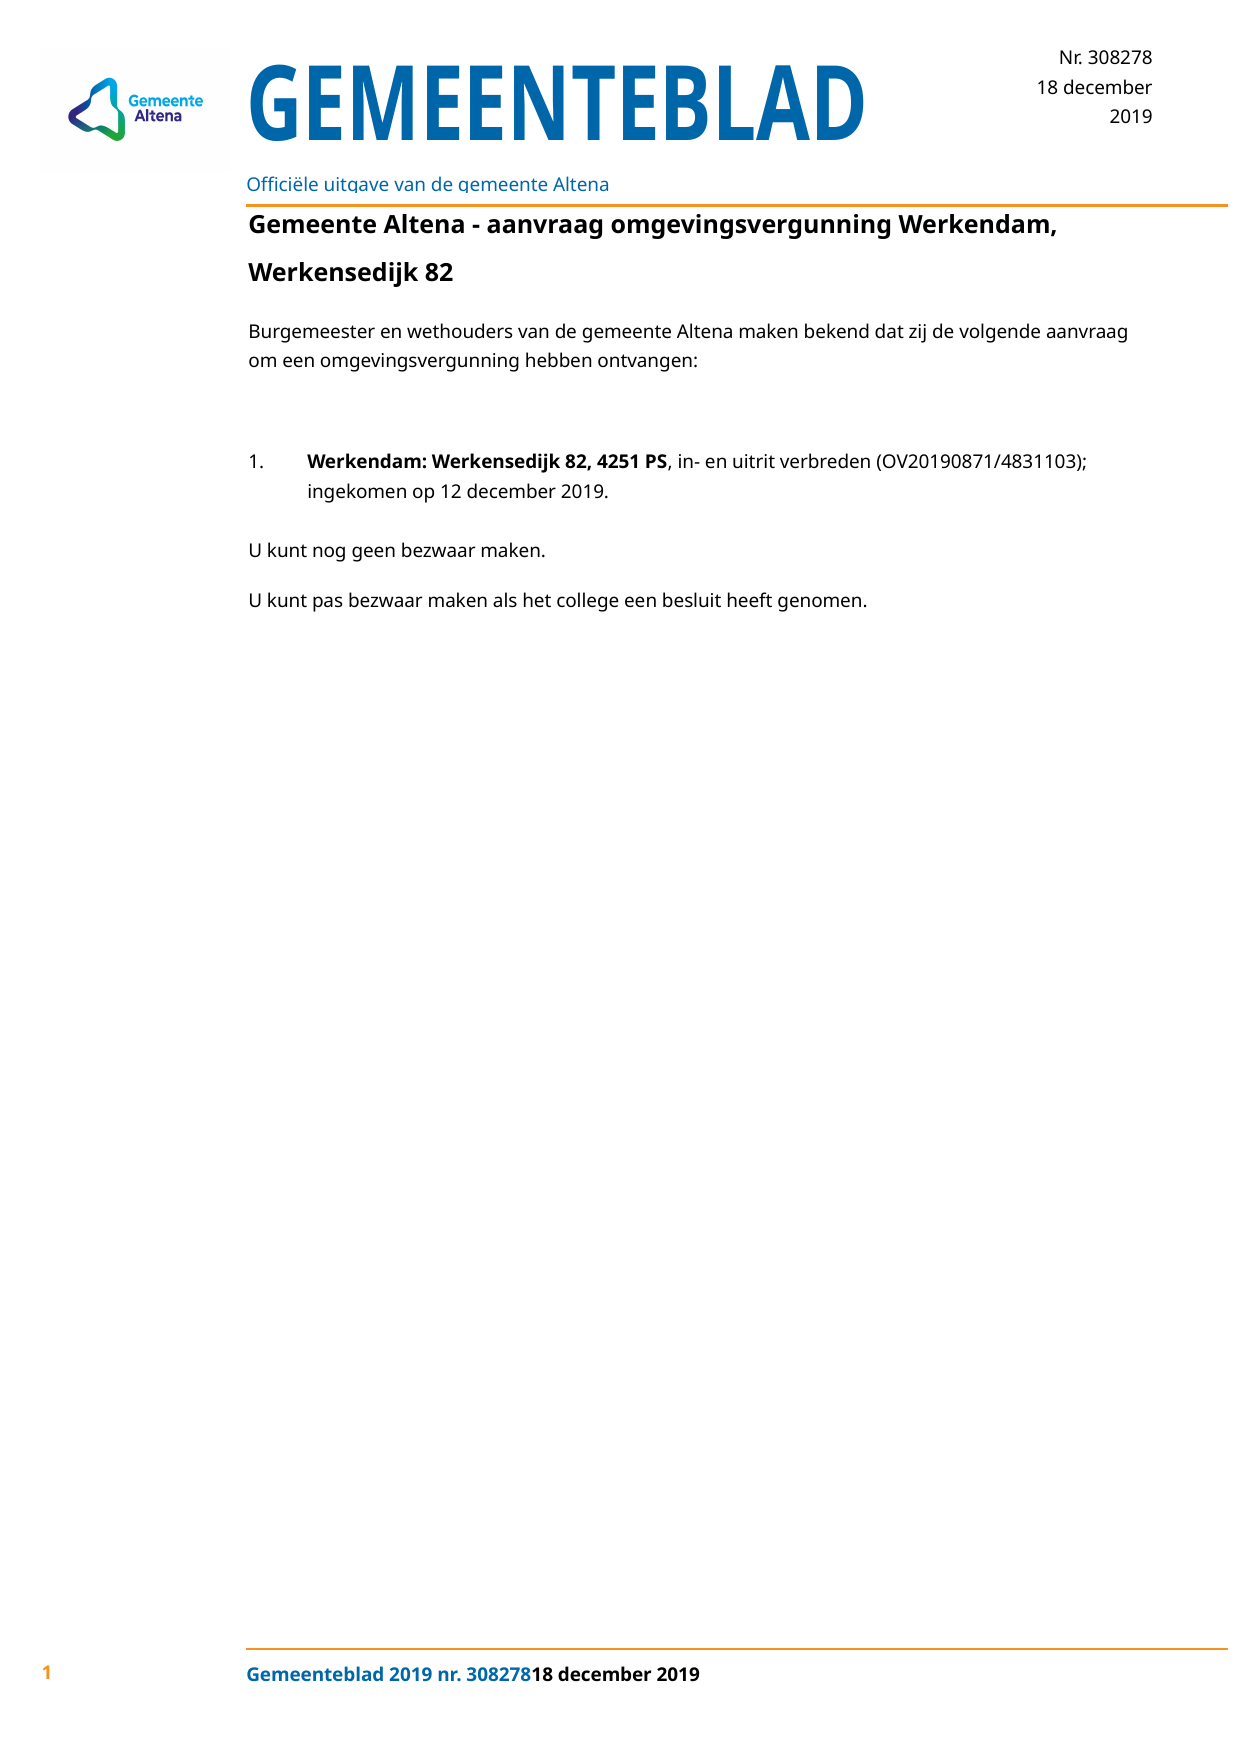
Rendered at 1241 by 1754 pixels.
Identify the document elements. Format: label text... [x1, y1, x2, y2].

text U kunt pas bezwaar maken als het college een besluit heeft genomen. [248, 587, 1152, 613]
list Werkendam: Werkensedijk 82, 4251 PS, in- en uitrit verbreden (OV20190871/4831103); ingekomen op 12 december 2019. [248, 448, 1152, 504]
text Burgemeester en wethouders van de gemeente Altena maken bekend dat zij de volgende aanvraag om een omgevingsvergunning hebben ontvangen: [248, 318, 1152, 373]
text U kunt nog geen bezwaar maken. [248, 537, 1152, 563]
picture [41, 47, 231, 172]
text Gemeente Altena - aanvraag omgevingsvergunning Werkendam, Werkensedijk 82 [248, 207, 1152, 288]
